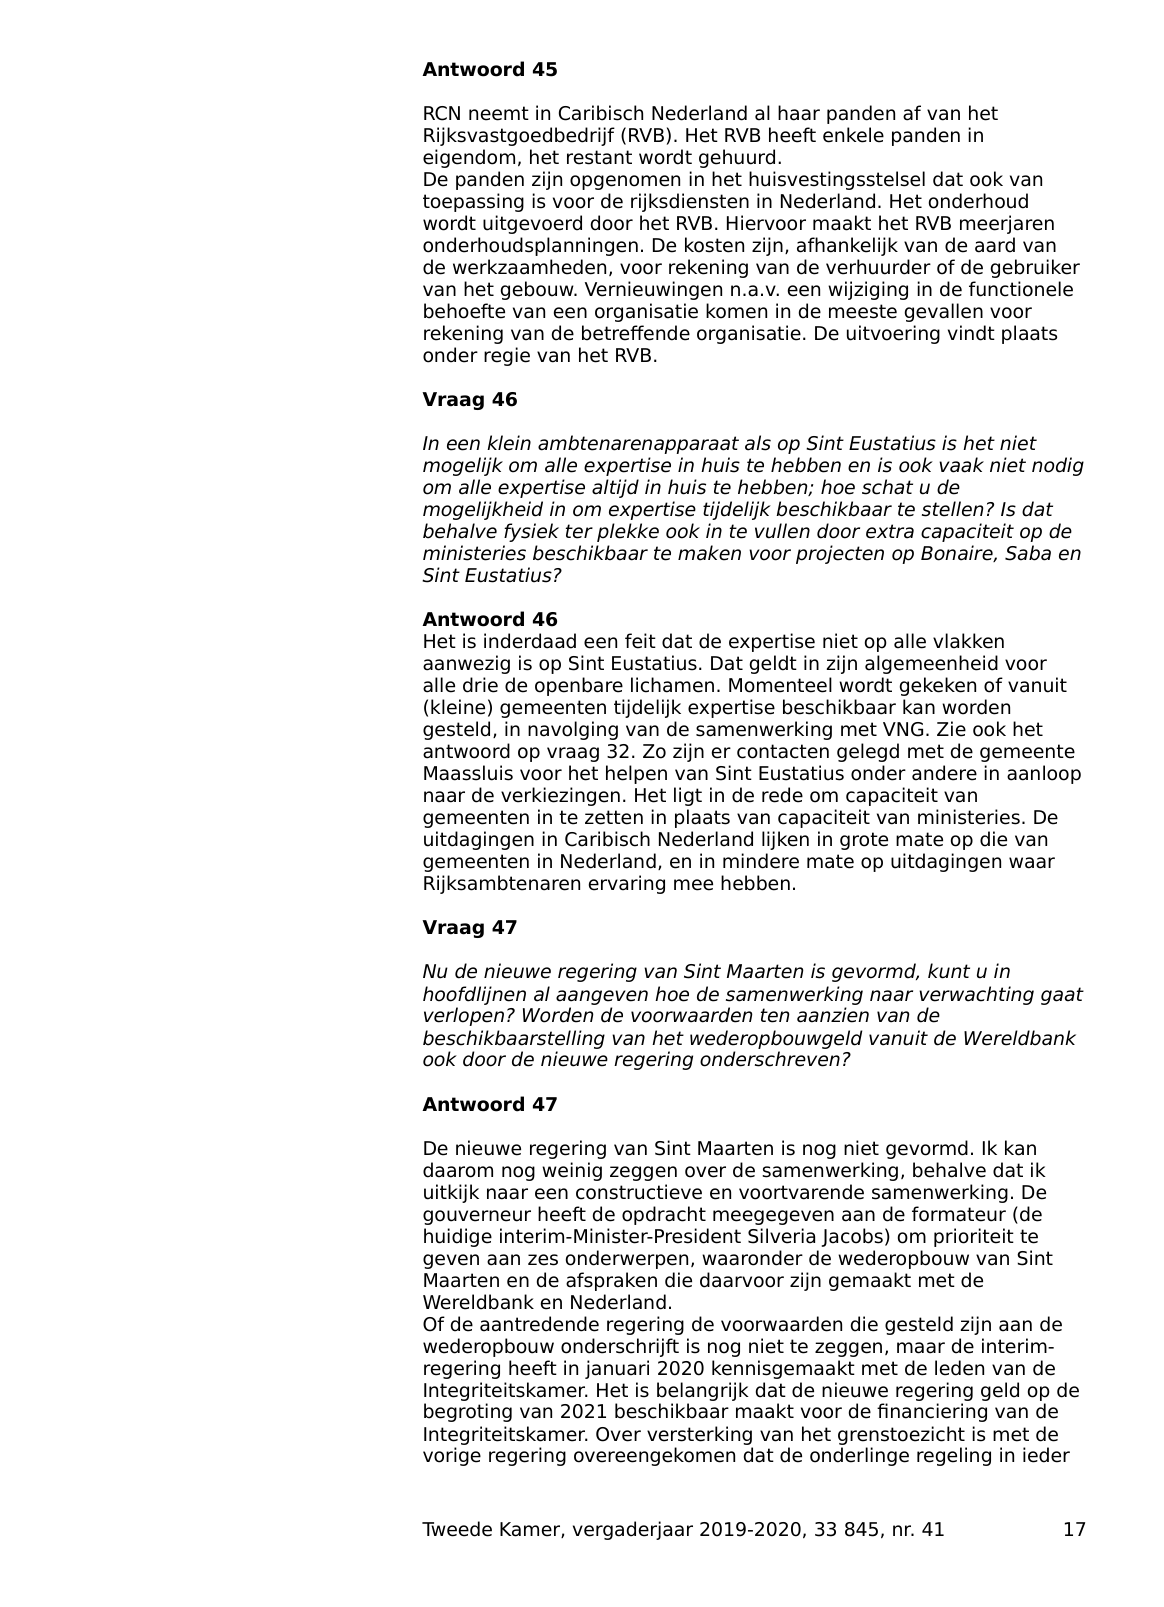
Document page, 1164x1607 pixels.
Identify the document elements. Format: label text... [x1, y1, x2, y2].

subtitle Vraag 47 [422, 917, 1087, 939]
text RCN neemt in Caribisch Nederland al haar panden af van het Rijksvastgoedbedrijf (RVB). Het RVB heeft enkele panden in eigendom, het restant wordt gehuurd. [422, 103, 1087, 169]
text In een klein ambtenarenapparaat als op Sint Eustatius is het niet mogelijk om alle expertise in huis te hebben en is ook vaak niet nodig om alle expertise altijd in huis te hebben; hoe schat u de mogelijkheid in om expertise tijdelijk beschikbaar te stellen? Is dat behalve fysiek ter plekke ook in te vullen door extra capaciteit op de ministeries beschikbaar te maken voor projecten op Bonaire, Saba en Sint Eustatius? [422, 433, 1087, 587]
text De panden zijn opgenomen in het huisvestingsstelsel dat ook van toepassing is voor de rijksdiensten in Nederland. Het onderhoud wordt uitgevoerd door het RVB. Hiervoor maakt het RVB meerjaren onderhoudsplanningen. De kosten zijn, afhankelijk van de aard van de werkzaamheden, voor rekening van de verhuurder of de gebruiker van het gebouw. Vernieuwingen n.a.v. een wijziging in de functionele behoefte van een organisatie komen in de meeste gevallen voor rekening van de betreffende organisatie. De uitvoering vindt plaats onder regie van het RVB. [422, 169, 1087, 367]
subtitle Antwoord 46 [422, 609, 1087, 631]
text Nu de nieuwe regering van Sint Maarten is gevormd, kunt u in hoofdlijnen al aangeven hoe de samenwerking naar verwachting gaat verlopen? Worden de voorwaarden ten aanzien van de beschikbaarstelling van het wederopbouwgeld vanuit de Wereldbank ook door de nieuwe regering onderschreven? [422, 961, 1087, 1071]
subtitle Vraag 46 [422, 389, 1087, 411]
text Het is inderdaad een feit dat de expertise niet op alle vlakken aanwezig is op Sint Eustatius. Dat geldt in zijn algemeenheid voor alle drie de openbare lichamen. Momenteel wordt gekeken of vanuit (kleine) gemeenten tijdelijk expertise beschikbaar kan worden gesteld, in navolging van de samenwerking met VNG. Zie ook het antwoord op vraag 32. Zo zijn er contacten gelegd met de gemeente Maassluis voor het helpen van Sint Eustatius onder andere in aanloop naar de verkiezingen. Het ligt in de rede om capaciteit van gemeenten in te zetten in plaats van capaciteit van ministeries. De uitdagingen in Caribisch Nederland lijken in grote mate op die van gemeenten in Nederland, en in mindere mate op uitdagingen waar Rijksambtenaren ervaring mee hebben. [422, 631, 1087, 895]
text De nieuwe regering van Sint Maarten is nog niet gevormd. Ik kan daarom nog weinig zeggen over de samenwerking, behalve dat ik uitkijk naar een constructieve en voortvarende samenwerking. De gouverneur heeft de opdracht meegegeven aan de formateur (de huidige interim-Minister-President Silveria Jacobs) om prioriteit te geven aan zes onderwerpen, waaronder de wederopbouw van Sint Maarten en de afspraken die daarvoor zijn gemaakt met de Wereldbank en Nederland. [422, 1138, 1087, 1313]
subtitle Antwoord 47 [422, 1093, 1087, 1116]
text Of de aantredende regering de voorwaarden die gesteld zijn aan de wederopbouw onderschrijft is nog niet te zeggen, maar de interim-regering heeft in januari 2020 kennisgemaakt met de leden van de Integriteitskamer. Het is belangrijk dat de nieuwe regering geld op de begroting van 2021 beschikbaar maakt voor de financiering van de Integriteitskamer. Over versterking van het grenstoezicht is met de vorige regering overeengekomen dat de onderlinge regeling in ieder [422, 1313, 1087, 1467]
subtitle Antwoord 45 [422, 59, 1087, 81]
